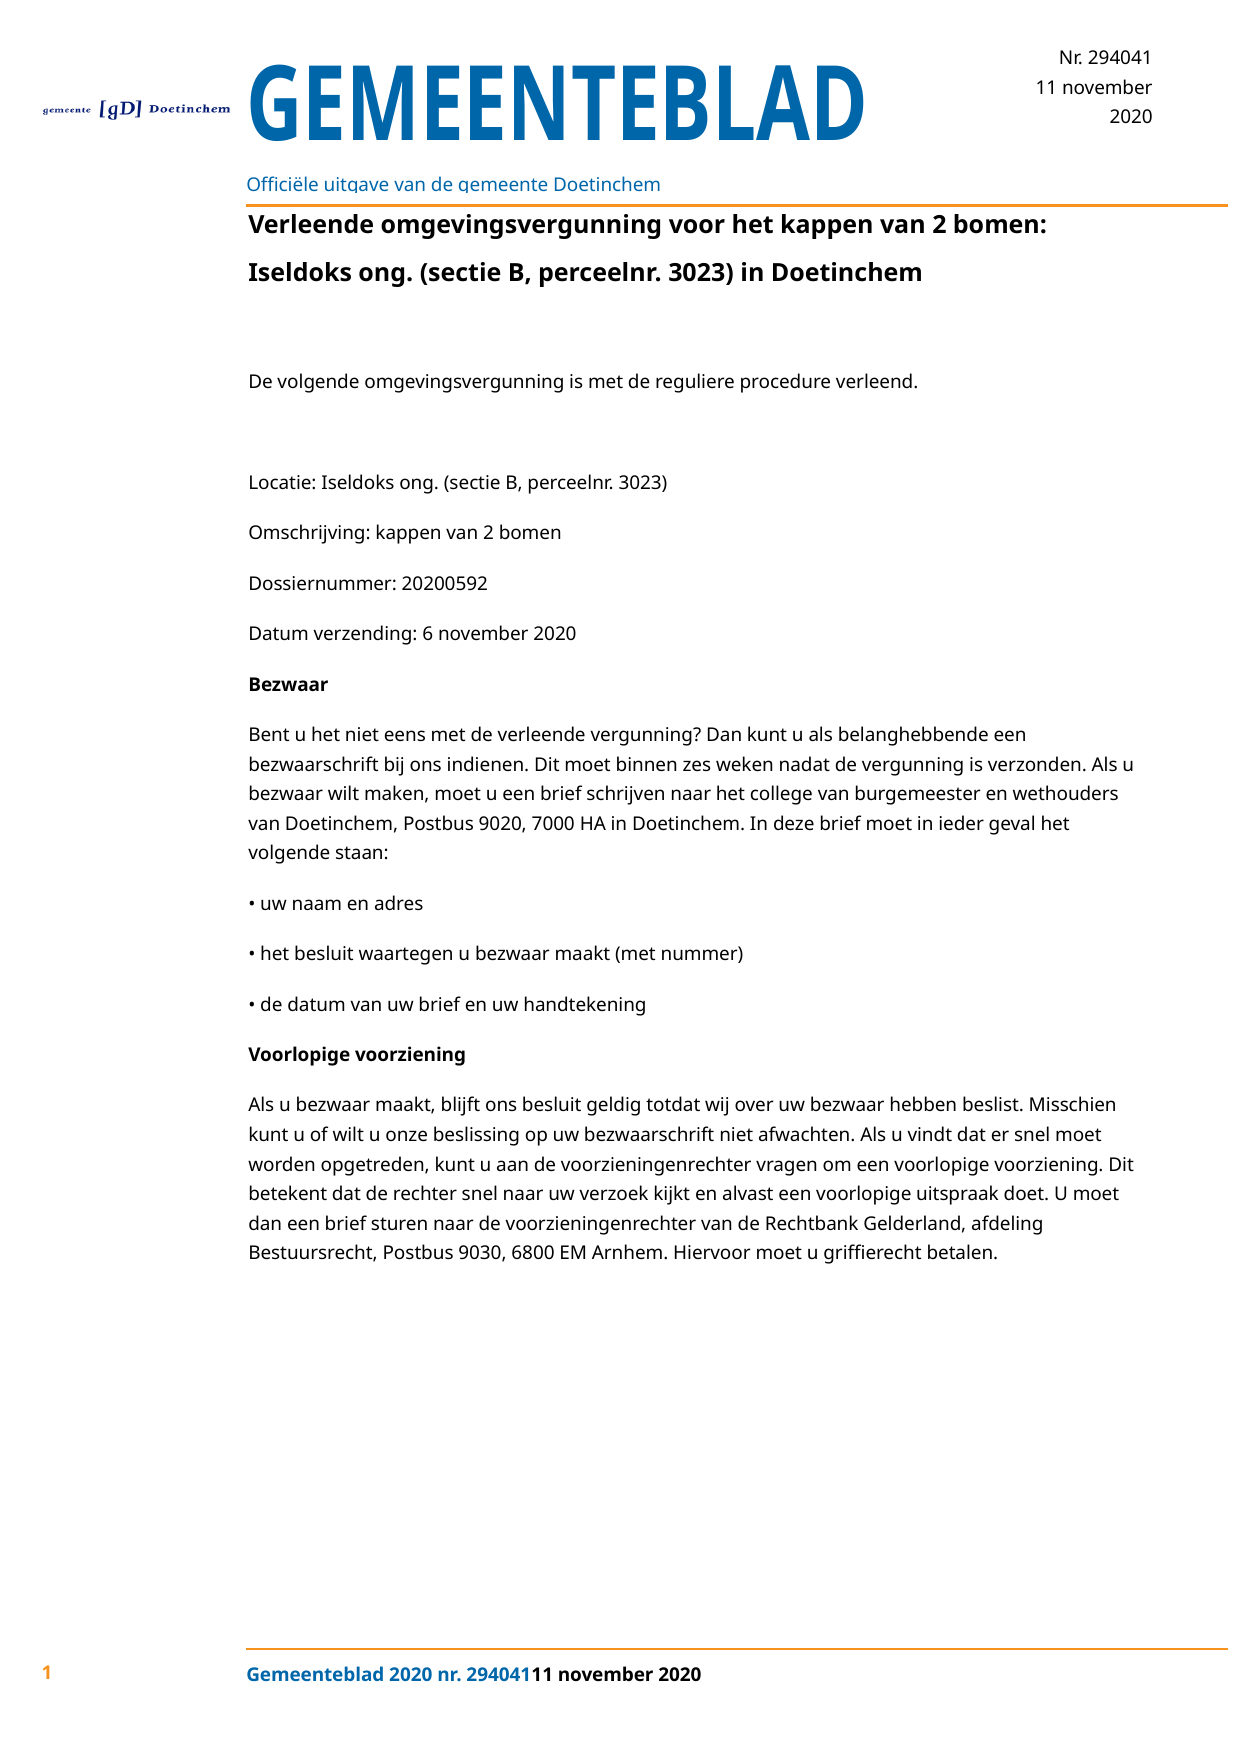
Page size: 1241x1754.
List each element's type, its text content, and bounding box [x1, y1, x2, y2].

text Voorlopige voorziening [248, 1041, 1152, 1067]
text Verleende omgevingsvergunning voor het kappen van 2 bomen: Iseldoks ong. (sectie B, perceelnr. 3023) in Doetinchem [248, 207, 1152, 288]
text Locatie: Iseldoks ong. (sectie B, perceelnr. 3023) [248, 469, 1152, 495]
text De volgende omgevingsvergunning is met de reguliere procedure verleend. [248, 368, 1152, 394]
text Bezwaar [248, 671, 1152, 697]
text Dossiernummer: 20200592 [248, 570, 1152, 596]
text Bent u het niet eens met de verleende vergunning? Dan kunt u als belanghebbende een bezwaarschrift bij ons indienen. Dit moet binnen zes weken nadat de vergunning is verzonden. Als u bezwaar wilt maken, moet u een brief schrijven naar het college van burgemeester en wethouders van Doetinchem, Postbus 9020, 7000 HA in Doetinchem. In deze brief moet in ieder geval het volgende staan: [248, 721, 1152, 865]
text • de datum van uw brief en uw handtekening [248, 991, 1152, 1017]
picture [41, 47, 231, 172]
text Omschrijving: kappen van 2 bomen [248, 519, 1152, 545]
text Datum verzending: 6 november 2020 [248, 620, 1152, 646]
text Als u bezwaar maakt, blijft ons besluit geldig totdat wij over uw bezwaar hebben beslist. Misschien kunt u of wilt u onze beslissing op uw bezwaarschrift niet afwachten. Als u vindt dat er snel moet worden opgetreden, kunt u aan de voorzieningenrechter vragen om een voorlopige voorziening. Dit betekent dat de rechter snel naar uw verzoek kijkt en alvast een voorlopige uitspraak doet. U moet dan een brief sturen naar de voorzieningenrechter van de Rechtbank Gelderland, afdeling Bestuursrecht, Postbus 9030, 6800 EM Arnhem. Hiervoor moet u griffierecht betalen. [248, 1092, 1152, 1265]
text • uw naam en adres [248, 890, 1152, 916]
text • het besluit waartegen u bezwaar maakt (met nummer) [248, 940, 1152, 966]
